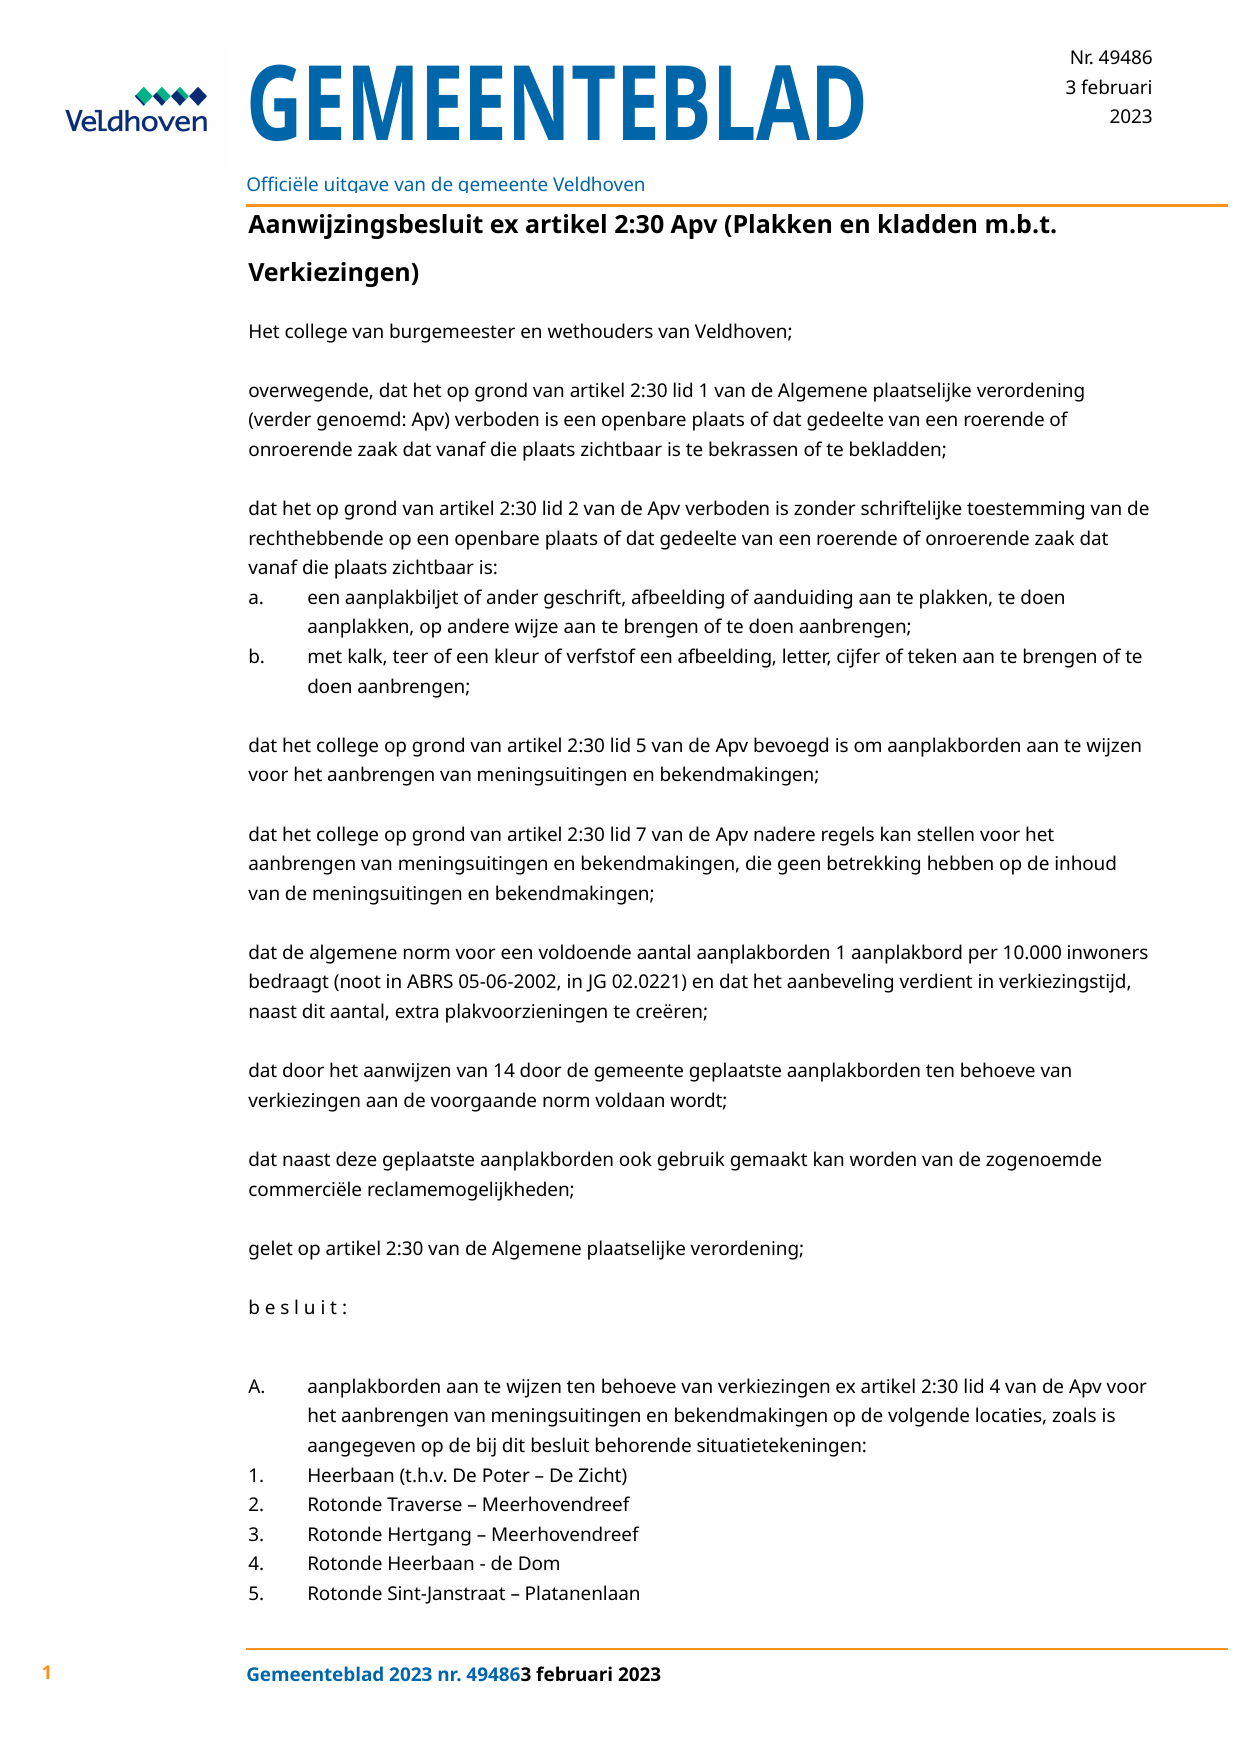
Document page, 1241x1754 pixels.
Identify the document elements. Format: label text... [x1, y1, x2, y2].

list met kalk, teer of een kleur of verfstof een afbeelding, letter, cijfer of teken aan te brengen of te doen aanbrengen; [248, 643, 1152, 699]
text Het college van burgemeester en wethouders van Veldhoven; [248, 318, 1152, 344]
text Aanwijzingsbesluit ex artikel 2:30 Apv (Plakken en kladden m.b.t. Verkiezingen) [248, 207, 1152, 288]
text gelet op artikel 2:30 van de Algemene plaatselijke verordening; [248, 1235, 1152, 1261]
list Rotonde Sint-Janstraat – Platanenlaan [248, 1580, 1152, 1606]
list een aanplakbiljet of ander geschrift, afbeelding of aanduiding aan te plakken, te doen aanplakken, op andere wijze aan te brengen of te doen aanbrengen; [248, 584, 1152, 639]
text b e s l u i t : [248, 1294, 1152, 1320]
list aanplakborden aan te wijzen ten behoeve van verkiezingen ex artikel 2:30 lid 4 van de Apv voor het aanbrengen van meningsuitingen en bekendmakingen op de volgende locaties, zoals is aangegeven op de bij dit besluit behorende situatietekeningen: [248, 1373, 1152, 1458]
list Heerbaan (t.h.v. De Poter – De Zicht) [248, 1462, 1152, 1487]
list Rotonde Traverse – Meerhovendreef [248, 1491, 1152, 1517]
list Rotonde Heerbaan - de Dom [248, 1551, 1152, 1576]
text dat het college op grond van artikel 2:30 lid 7 van de Apv nadere regels kan stellen voor het aanbrengen van meningsuitingen en bekendmakingen, die geen betrekking hebben op de inhoud van de meningsuitingen en bekendmakingen; [248, 821, 1152, 906]
picture [41, 47, 231, 172]
text overwegende, dat het op grond van artikel 2:30 lid 1 van de Algemene plaatselijke verordening (verder genoemd: Apv) verboden is een openbare plaats of dat gedeelte van een roerende of onroerende zaak dat vanaf die plaats zichtbaar is te bekrassen of te bekladden; [248, 377, 1152, 462]
text dat de algemene norm voor een voldoende aantal aanplakborden 1 aanplakbord per 10.000 inwoners bedraagt (noot in ABRS 05-06-2002, in JG 02.0221) en dat het aanbeveling verdient in verkiezingstijd, naast dit aantal, extra plakvoorzieningen te creëren; [248, 939, 1152, 1024]
text dat door het aanwijzen van 14 door de gemeente geplaatste aanplakborden ten behoeve van verkiezingen aan de voorgaande norm voldaan wordt; [248, 1057, 1152, 1113]
text dat het op grond van artikel 2:30 lid 2 van de Apv verboden is zonder schriftelijke toestemming van de rechthebbende op een openbare plaats of dat gedeelte van een roerende of onroerende zaak dat vanaf die plaats zichtbaar is: [248, 495, 1152, 580]
text dat naast deze geplaatste aanplakborden ook gebruik gemaakt kan worden van de zogenoemde commerciële reclamemogelijkheden; [248, 1146, 1152, 1202]
text dat het college op grond van artikel 2:30 lid 5 van de Apv bevoegd is om aanplakborden aan te wijzen voor het aanbrengen van meningsuitingen en bekendmakingen; [248, 732, 1152, 787]
list Rotonde Hertgang – Meerhovendreef [248, 1521, 1152, 1547]
